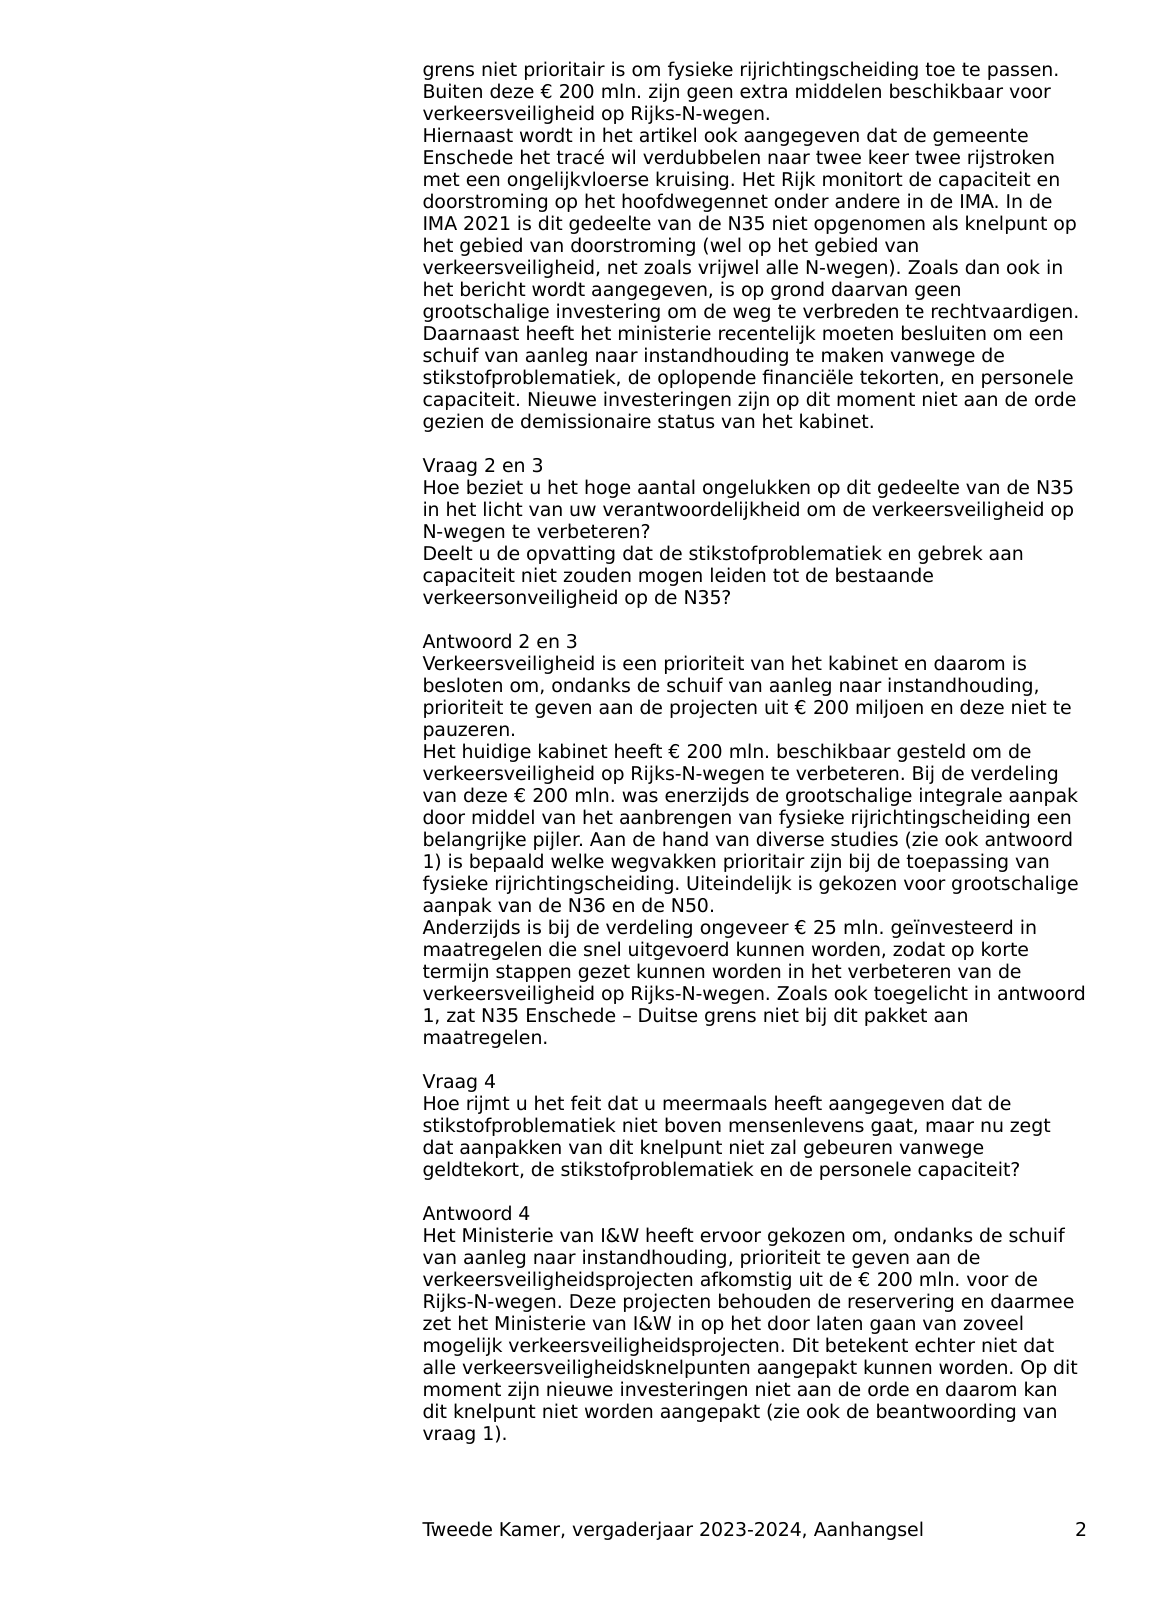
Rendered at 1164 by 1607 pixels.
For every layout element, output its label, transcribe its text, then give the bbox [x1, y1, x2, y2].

text Antwoord 4 [422, 1203, 1087, 1225]
text grens niet prioritair is om fysieke rijrichtingscheiding toe te passen. Buiten deze € 200 mln. zijn geen extra middelen beschikbaar voor verkeersveiligheid op Rijks-N-wegen. [422, 59, 1087, 125]
text Antwoord 2 en 3 [422, 631, 1087, 653]
text Vraag 4 [422, 1071, 1087, 1093]
text Vraag 2 en 3 [422, 455, 1087, 477]
text Hoe rijmt u het feit dat u meermaals heeft aangegeven dat de stikstofproblematiek niet boven mensenlevens gaat, maar nu zegt dat aanpakken van dit knelpunt niet zal gebeuren vanwege geldtekort, de stikstofproblematiek en de personele capaciteit? [422, 1093, 1087, 1181]
text Het huidige kabinet heeft € 200 mln. beschikbaar gesteld om de verkeersveiligheid op Rijks-N-wegen te verbeteren. Bij de verdeling van deze € 200 mln. was enerzijds de grootschalige integrale aanpak door middel van het aanbrengen van fysieke rijrichtingscheiding een belangrijke pijler. Aan de hand van diverse studies (zie ook antwoord 1) is bepaald welke wegvakken prioritair zijn bij de toepassing van fysieke rijrichtingscheiding. Uiteindelijk is gekozen voor grootschalige aanpak van de N36 en de N50. [422, 741, 1087, 917]
text Daarnaast heeft het ministerie recentelijk moeten besluiten om een schuif van aanleg naar instandhouding te maken vanwege de stikstofproblematiek, de oplopende financiële tekorten, en personele capaciteit. Nieuwe investeringen zijn op dit moment niet aan de orde gezien de demissionaire status van het kabinet. [422, 323, 1087, 433]
text Verkeersveiligheid is een prioriteit van het kabinet en daarom is besloten om, ondanks de schuif van aanleg naar instandhouding, prioriteit te geven aan de projecten uit € 200 miljoen en deze niet te pauzeren. [422, 653, 1087, 741]
text Deelt u de opvatting dat de stikstofproblematiek en gebrek aan capaciteit niet zouden mogen leiden tot de bestaande verkeersonveiligheid op de N35? [422, 543, 1087, 609]
text Hiernaast wordt in het artikel ook aangegeven dat de gemeente Enschede het tracé wil verdubbelen naar twee keer twee rijstroken met een ongelijkvloerse kruising. Het Rijk monitort de capaciteit en doorstroming op het hoofdwegennet onder andere in de IMA. In de IMA 2021 is dit gedeelte van de N35 niet opgenomen als knelpunt op het gebied van doorstroming (wel op het gebied van verkeersveiligheid, net zoals vrijwel alle N-wegen). Zoals dan ook in het bericht wordt aangegeven, is op grond daarvan geen grootschalige investering om de weg te verbreden te rechtvaardigen. [422, 125, 1087, 323]
text Het Ministerie van I&W heeft ervoor gekozen om, ondanks de schuif van aanleg naar instandhouding, prioriteit te geven aan de verkeersveiligheidsprojecten afkomstig uit de € 200 mln. voor de Rijks-N-wegen. Deze projecten behouden de reservering en daarmee zet het Ministerie van I&W in op het door laten gaan van zoveel mogelijk verkeersveiligheidsprojecten. Dit betekent echter niet dat alle verkeersveiligheidsknelpunten aangepakt kunnen worden. Op dit moment zijn nieuwe investeringen niet aan de orde en daarom kan dit knelpunt niet worden aangepakt (zie ook de beantwoording van vraag 1). [422, 1225, 1087, 1444]
text Anderzijds is bij de verdeling ongeveer € 25 mln. geïnvesteerd in maatregelen die snel uitgevoerd kunnen worden, zodat op korte termijn stappen gezet kunnen worden in het verbeteren van de verkeersveiligheid op Rijks-N-wegen. Zoals ook toegelicht in antwoord 1, zat N35 Enschede – Duitse grens niet bij dit pakket aan maatregelen. [422, 917, 1087, 1048]
text Hoe beziet u het hoge aantal ongelukken op dit gedeelte van de N35 in het licht van uw verantwoordelijkheid om de verkeersveiligheid op N-wegen te verbeteren? [422, 477, 1087, 543]
